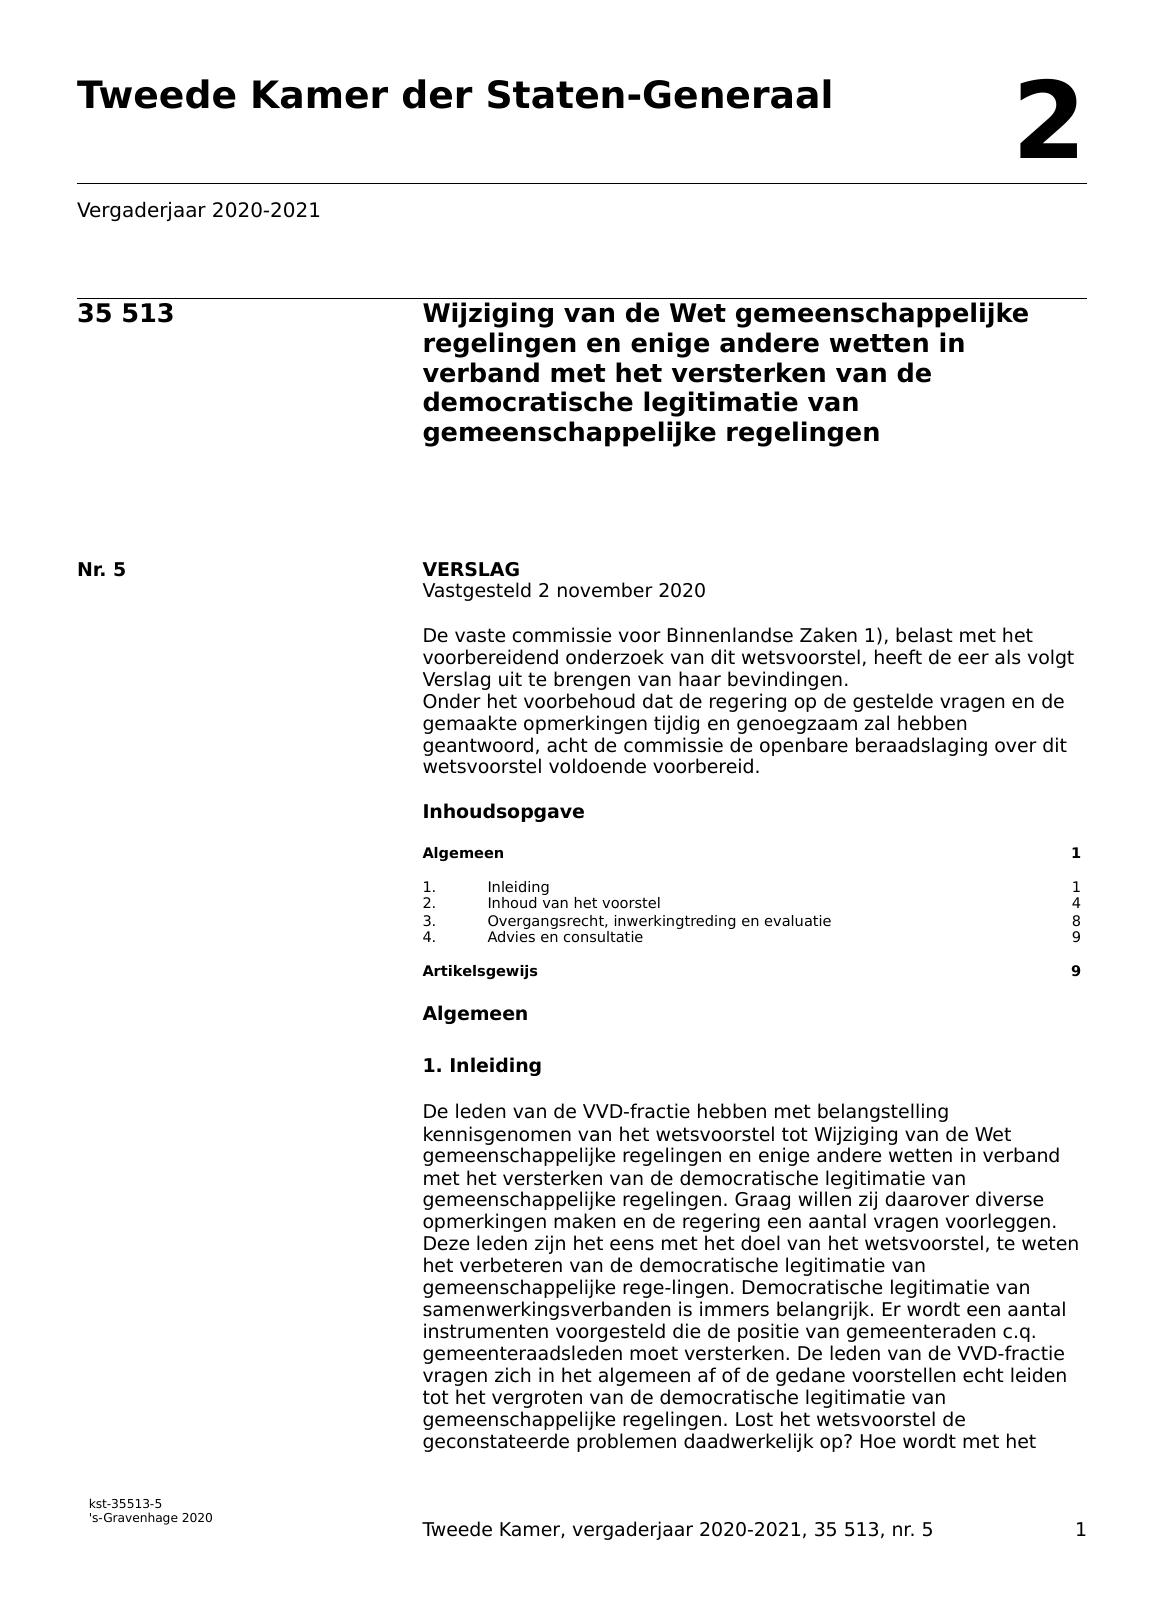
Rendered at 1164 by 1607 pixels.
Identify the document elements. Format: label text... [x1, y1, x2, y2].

text De leden van de VVD-fractie hebben met belangstelling kennisgenomen van het wetsvoorstel tot Wijziging van de Wet gemeenschappelijke regelingen en enige andere wetten in verband met het versterken van de democratische legitimatie van gemeenschappelijke regelingen. Graag willen zij daarover diverse opmerkingen maken en de regering een aantal vragen voorleggen. Deze leden zijn het eens met het doel van het wetsvoorstel, te weten het verbeteren van de democratische legitimatie van gemeenschappelijke rege-lingen. Democratische legitimatie van samenwerkingsverbanden is immers belangrijk. Er wordt een aantal instrumenten voorgesteld die de positie van gemeenteraden c.q. gemeenteraadsleden moet versterken. De leden van de VVD-fractie vragen zich in het algemeen af of de gedane voorstellen echt leiden tot het vergroten van de democratische legitimatie van gemeenschappelijke regelingen. Lost het wetsvoorstel de geconstateerde problemen daadwerkelijk op? Hoe wordt met het [422, 1101, 1087, 1453]
table_cell 3. [422, 913, 481, 929]
table_cell 1. [422, 879, 481, 895]
subtitle Nr. 5 VERSLAG [77, 558, 1087, 580]
table_cell [1013, 946, 1087, 963]
table_cell 2. [422, 895, 481, 912]
subtitle Inhoudsopgave [422, 801, 1087, 823]
table_cell 1 [1013, 879, 1087, 895]
table_cell 9 [1013, 963, 1087, 980]
table_cell 9 [1013, 929, 1087, 946]
subtitle 1. Inleiding [422, 1054, 1087, 1076]
table_cell Artikelsgewijs [422, 963, 1013, 980]
table_cell 4 [1013, 895, 1087, 912]
table_cell Inhoud van het voorstel [481, 895, 1013, 912]
text kst-35513-5 [88, 1497, 323, 1511]
subtitle 35 513 Wijziging van de Wet gemeenschappelijke regelingen en enige andere wetten in verband met het versterken van de democratische legitimatie van gemeenschappelijke regelingen [77, 299, 1087, 447]
table_cell [422, 946, 481, 963]
table_header Tweede Kamer der Staten-Generaal [77, 59, 886, 183]
table_header Algemeen [422, 845, 1013, 861]
text 's-Gravenhage 2020 [88, 1511, 323, 1525]
text Vastgesteld 2 november 2020 [422, 580, 1087, 602]
table_header 2 [886, 59, 1087, 183]
subtitle Algemeen [422, 1002, 1087, 1024]
text Onder het voorbehoud dat de regering op de gestelde vragen en de gemaakte opmerkingen tijdig en genoegzaam zal hebben geantwoord, acht de commissie de openbare beraadslaging over dit wetsvoorstel voldoende voorbereid. [422, 691, 1087, 778]
table_cell [422, 861, 481, 878]
table_cell [1013, 861, 1087, 878]
table_cell 8 [1013, 913, 1087, 929]
table_cell [481, 946, 1013, 963]
table_cell Inleiding [481, 879, 1013, 895]
table_cell [481, 861, 1013, 878]
table_cell Overgangsrecht, inwerkingtreding en evaluatie [481, 913, 1013, 929]
text De vaste commissie voor Binnenlandse Zaken 1), belast met het voorbereidend onderzoek van dit wetsvoorstel, heeft de eer als volgt Verslag uit te brengen van haar bevindingen. [422, 624, 1087, 691]
table_cell 4. [422, 929, 481, 946]
table_cell Vergaderjaar 2020-2021 [77, 184, 1087, 298]
table_header 1 [1013, 845, 1087, 861]
table_cell Advies en consultatie [481, 929, 1013, 946]
